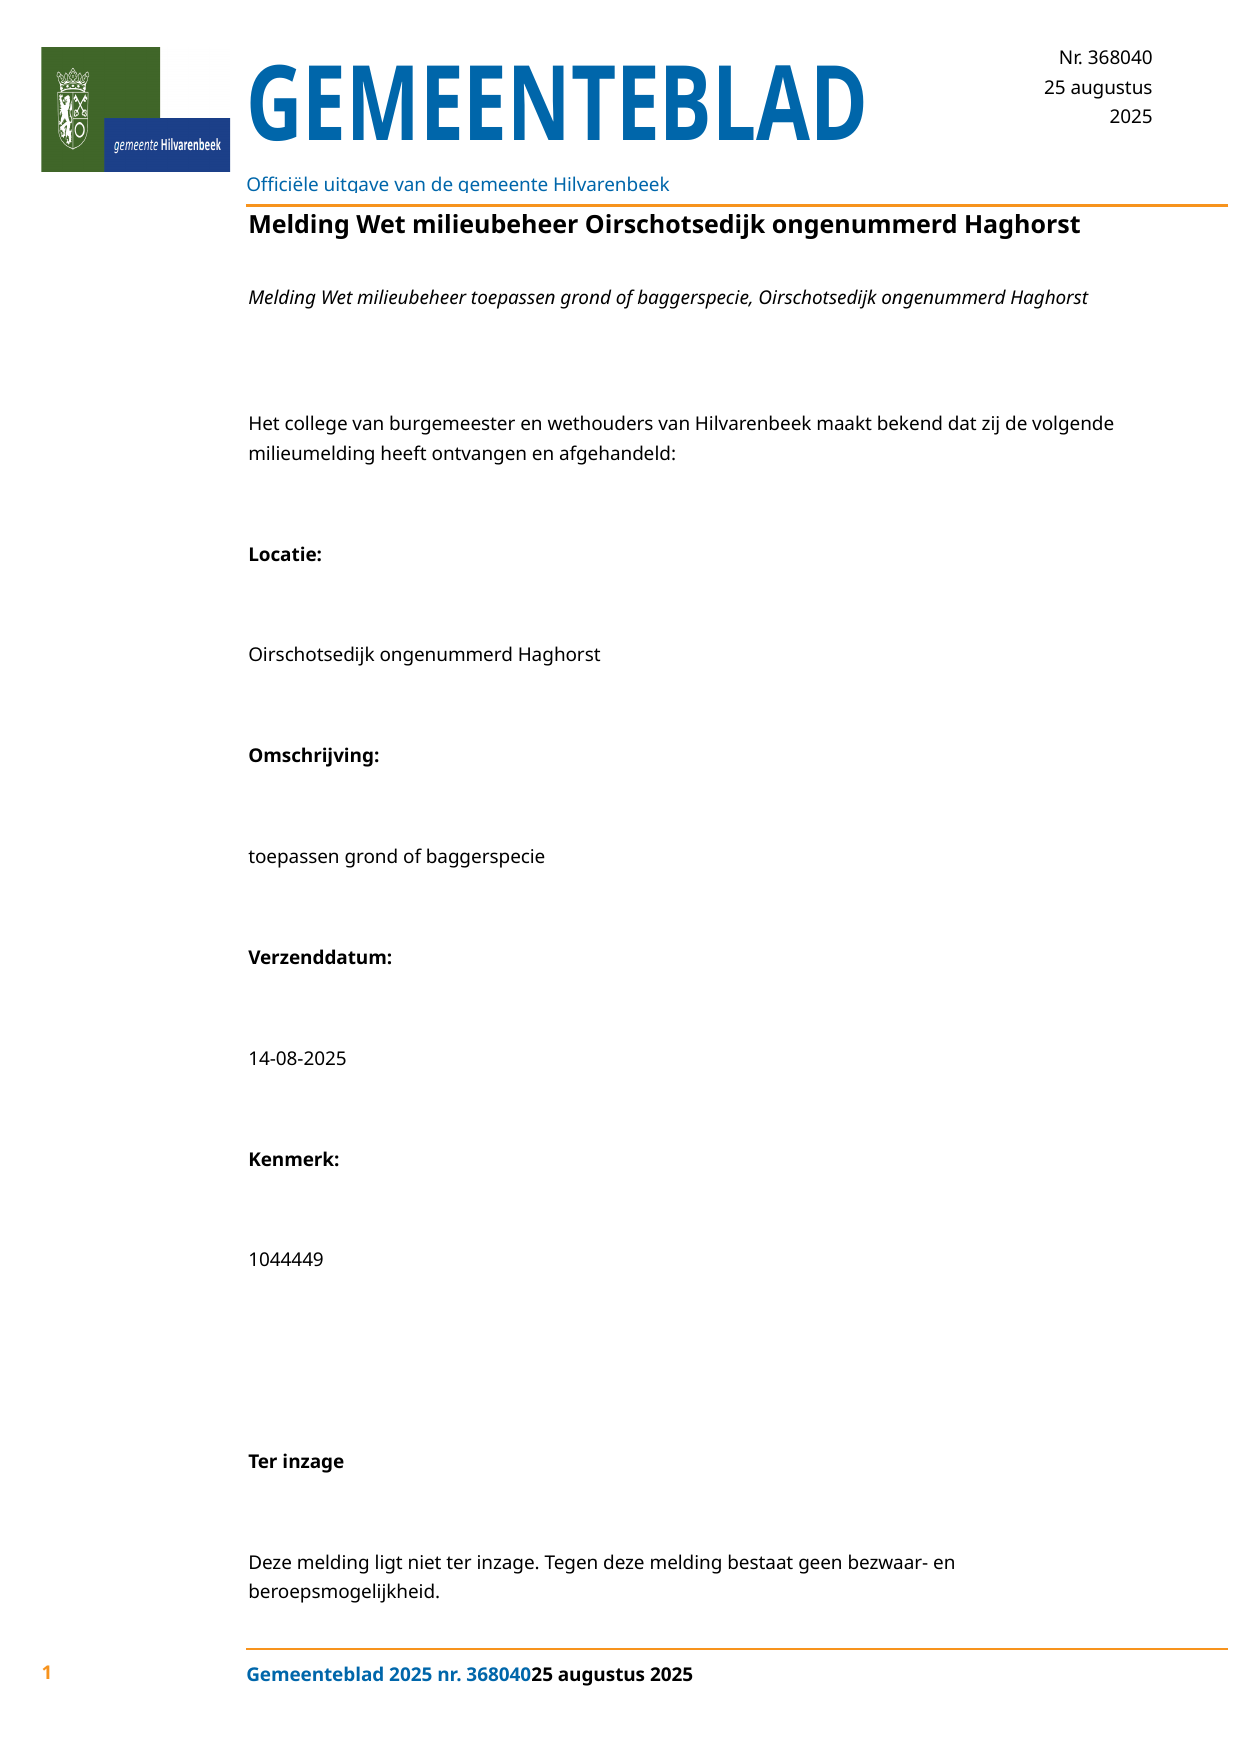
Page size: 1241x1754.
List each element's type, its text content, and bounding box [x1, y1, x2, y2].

text Verzenddatum: [248, 944, 1152, 970]
text Locatie: [248, 541, 1152, 567]
text Melding Wet milieubeheer toepassen grond of baggerspecie, Oirschotsedijk ongenummerd Haghorst [248, 284, 1152, 309]
text Ter inzage [248, 1448, 1152, 1474]
text Kenmerk: [248, 1146, 1152, 1172]
text Het college van burgemeester en wethouders van Hilvarenbeek maakt bekend dat zij de volgende milieumelding heeft ontvangen en afgehandeld: [248, 410, 1152, 466]
picture [41, 47, 231, 172]
text Oirschotsedijk ongenummerd Haghorst [248, 642, 1152, 667]
text toepassen grond of baggerspecie [248, 843, 1152, 869]
text Melding Wet milieubeheer Oirschotsedijk ongenummerd Haghorst [248, 207, 1152, 241]
text 14-08-2025 [248, 1045, 1152, 1071]
text 1044449 [248, 1247, 1152, 1272]
text Omschrijving: [248, 742, 1152, 768]
text Deze melding ligt niet ter inzage. Tegen deze melding bestaat geen bezwaar- en beroepsmogelijkheid. [248, 1549, 1152, 1604]
